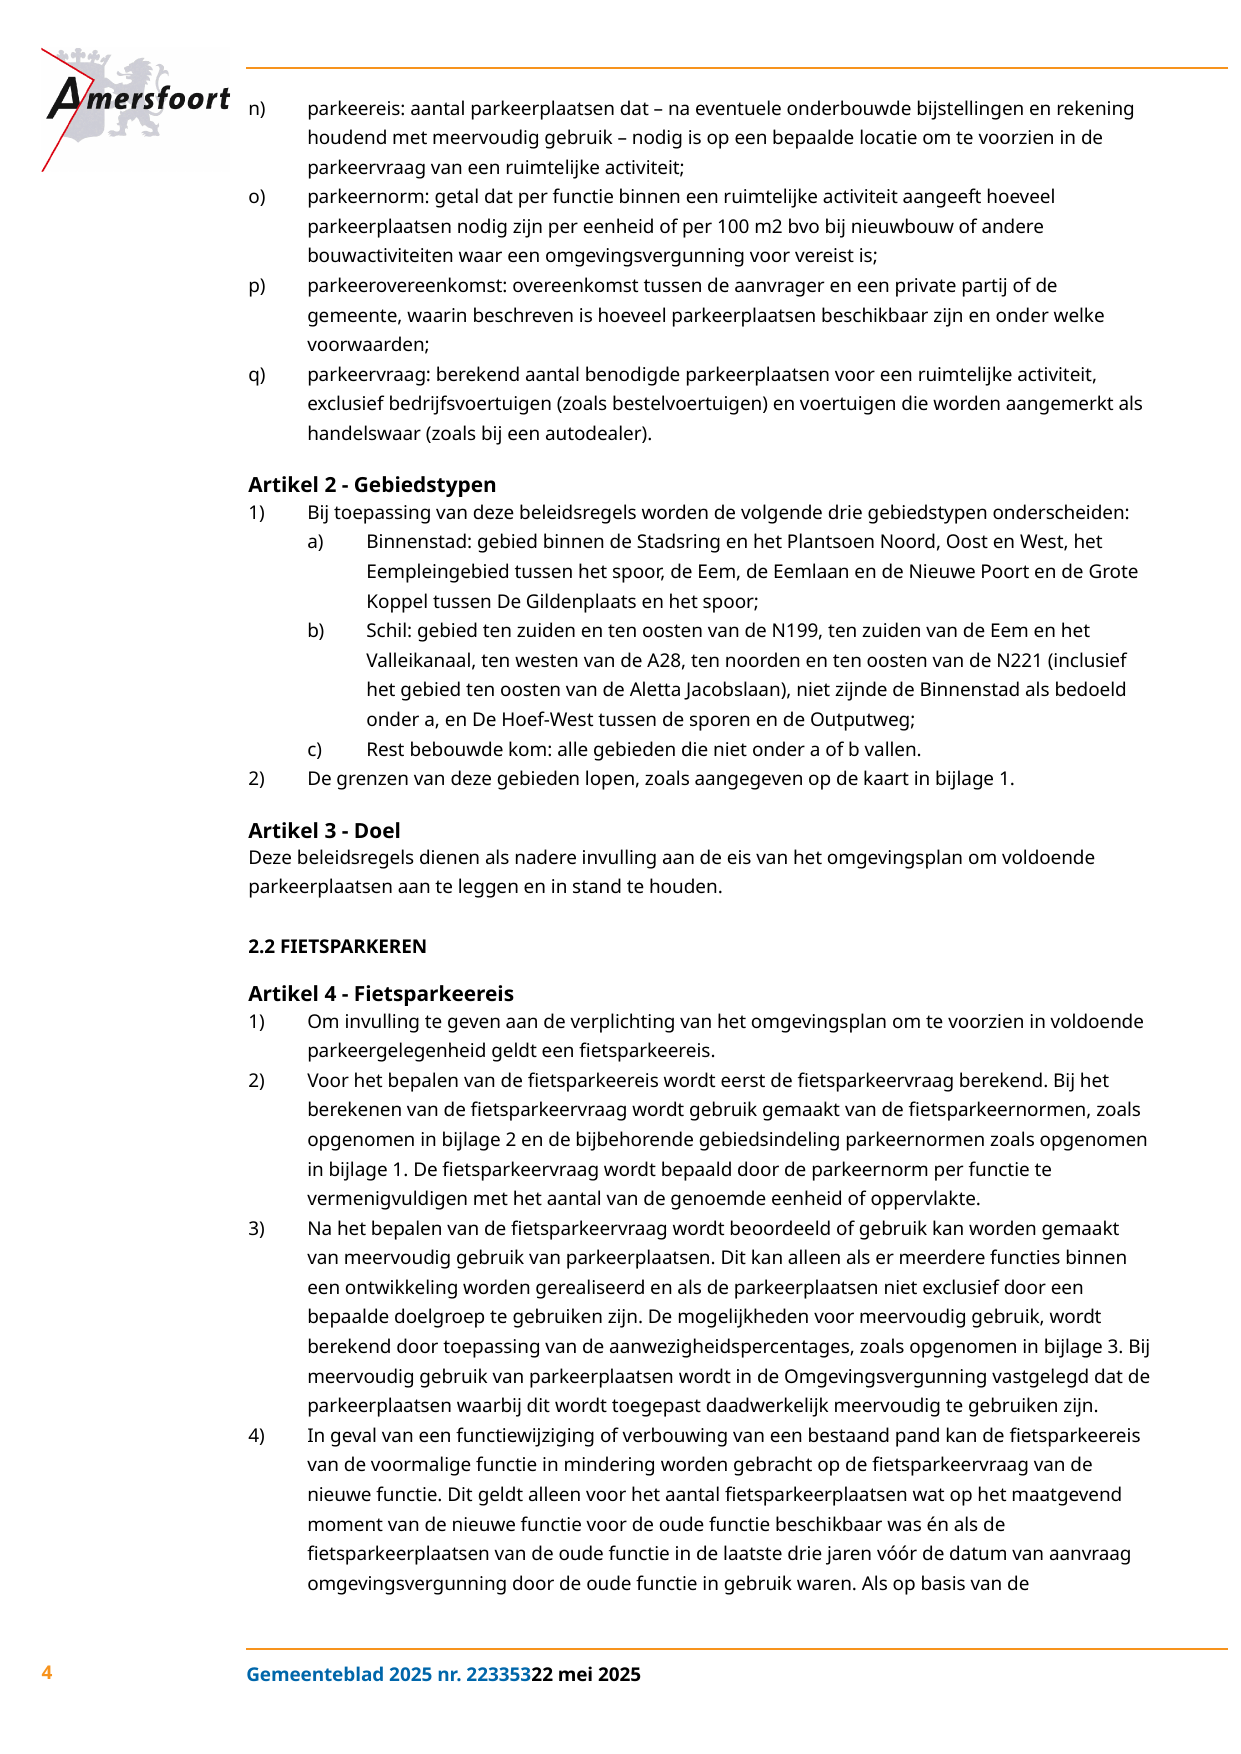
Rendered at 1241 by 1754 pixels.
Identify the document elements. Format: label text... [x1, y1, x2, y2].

list parkeerovereenkomst: overeenkomst tussen de aanvrager en een private partij of de gemeente, waarin beschreven is hoeveel parkeerplaatsen beschikbaar zijn en onder welke voorwaarden; [248, 272, 1152, 357]
list Binnenstad: gebied binnen de Stadsring en het Plantsoen Noord, Oost en West, het Eempleingebied tussen het spoor, de Eem, de Eemlaan en de Nieuwe Poort en de Grote Koppel tussen De Gildenplaats en het spoor; [307, 529, 1152, 613]
text 2.2 FIETSPARKEREN [248, 933, 1152, 959]
list Na het bepalen van de fietsparkeervraag wordt beoordeeld of gebruik kan worden gemaakt van meervoudig gebruik van parkeerplaatsen. Dit kan alleen als er meerdere functies binnen een ontwikkeling worden gerealiseerd en als de parkeerplaatsen niet exclusief door een bepaalde doelgroep te gebruiken zijn. De mogelijkheden voor meervoudig gebruik, wordt berekend door toepassing van de aanwezigheidspercentages, zoals opgenomen in bijlage 3. Bij meervoudig gebruik van parkeerplaatsen wordt in de Omgevingsvergunning vastgelegd dat de parkeerplaatsen waarbij dit wordt toegepast daadwerkelijk meervoudig te gebruiken zijn. [248, 1215, 1152, 1418]
text Artikel 4 - Fietsparkeereis [248, 979, 1152, 1008]
list Rest bebouwde kom: alle gebieden die niet onder a of b vallen. [307, 736, 1152, 761]
list In geval van een functiewijziging of verbouwing van een bestaand pand kan de fietsparkeereis van de voormalige functie in mindering worden gebracht op de fietsparkeervraag van de nieuwe functie. Dit geldt alleen voor het aantal fietsparkeerplaatsen wat op het maatgevend moment van de nieuwe functie voor de oude functie beschikbaar was én als de fietsparkeerplaatsen van de oude functie in de laatste drie jaren vóór de datum van aanvraag omgevingsvergunning door de oude functie in gebruik waren. Als op basis van de [248, 1422, 1152, 1596]
list parkeervraag: berekend aantal benodigde parkeerplaatsen voor een ruimtelijke activiteit, exclusief bedrijfsvoertuigen (zoals bestelvoertuigen) en voertuigen die worden aangemerkt als handelswaar (zoals bij een autodealer). [248, 361, 1152, 446]
list Schil: gebied ten zuiden en ten oosten van de N199, ten zuiden van de Eem en het Valleikanaal, ten westen van de A28, ten noorden en ten oosten van de N221 (inclusief het gebied ten oosten van de Aletta Jacobslaan), niet zijnde de Binnenstad als bedoeld onder a, en De Hoef-West tussen de sporen en de Outputweg; [307, 617, 1152, 732]
text Deze beleidsregels dienen als nadere invulling aan de eis van het omgevingsplan om voldoende parkeerplaatsen aan te leggen en in stand te houden. [248, 844, 1152, 899]
list parkeereis: aantal parkeerplaatsen dat – na eventuele onderbouwde bijstellingen en rekening houdend met meervoudig gebruik – nodig is op een bepaalde locatie om te voorzien in de parkeervraag van een ruimtelijke activiteit; [248, 95, 1152, 180]
list parkeernorm: getal dat per functie binnen een ruimtelijke activiteit aangeeft hoeveel parkeerplaatsen nodig zijn per eenheid of per 100 m2 bvo bij nieuwbouw of andere bouwactiviteiten waar een omgevingsvergunning voor vereist is; [248, 183, 1152, 268]
list Bij toepassing van deze beleidsregels worden de volgende drie gebiedstypen onderscheiden: [248, 499, 1152, 525]
list Voor het bepalen van de fietsparkeereis wordt eerst de fietsparkeervraag berekend. Bij het berekenen van de fietsparkeervraag wordt gebruik gemaakt van de fietsparkeernormen, zoals opgenomen in bijlage 2 en de bijbehorende gebiedsindeling parkeernormen zoals opgenomen in bijlage 1. De fietsparkeervraag wordt bepaald door de parkeernorm per functie te vermenigvuldigen met het aantal van de genoemde eenheid of oppervlakte. [248, 1067, 1152, 1211]
list Om invulling te geven aan de verplichting van het omgevingsplan om te voorzien in voldoende parkeergelegenheid geldt een fietsparkeereis. [248, 1008, 1152, 1063]
picture [41, 47, 231, 172]
text Artikel 2 - Gebiedstypen [248, 471, 1152, 499]
text Artikel 3 - Doel [248, 816, 1152, 844]
list De grenzen van deze gebieden lopen, zoals aangegeven op de kaart in bijlage 1. [248, 765, 1152, 791]
